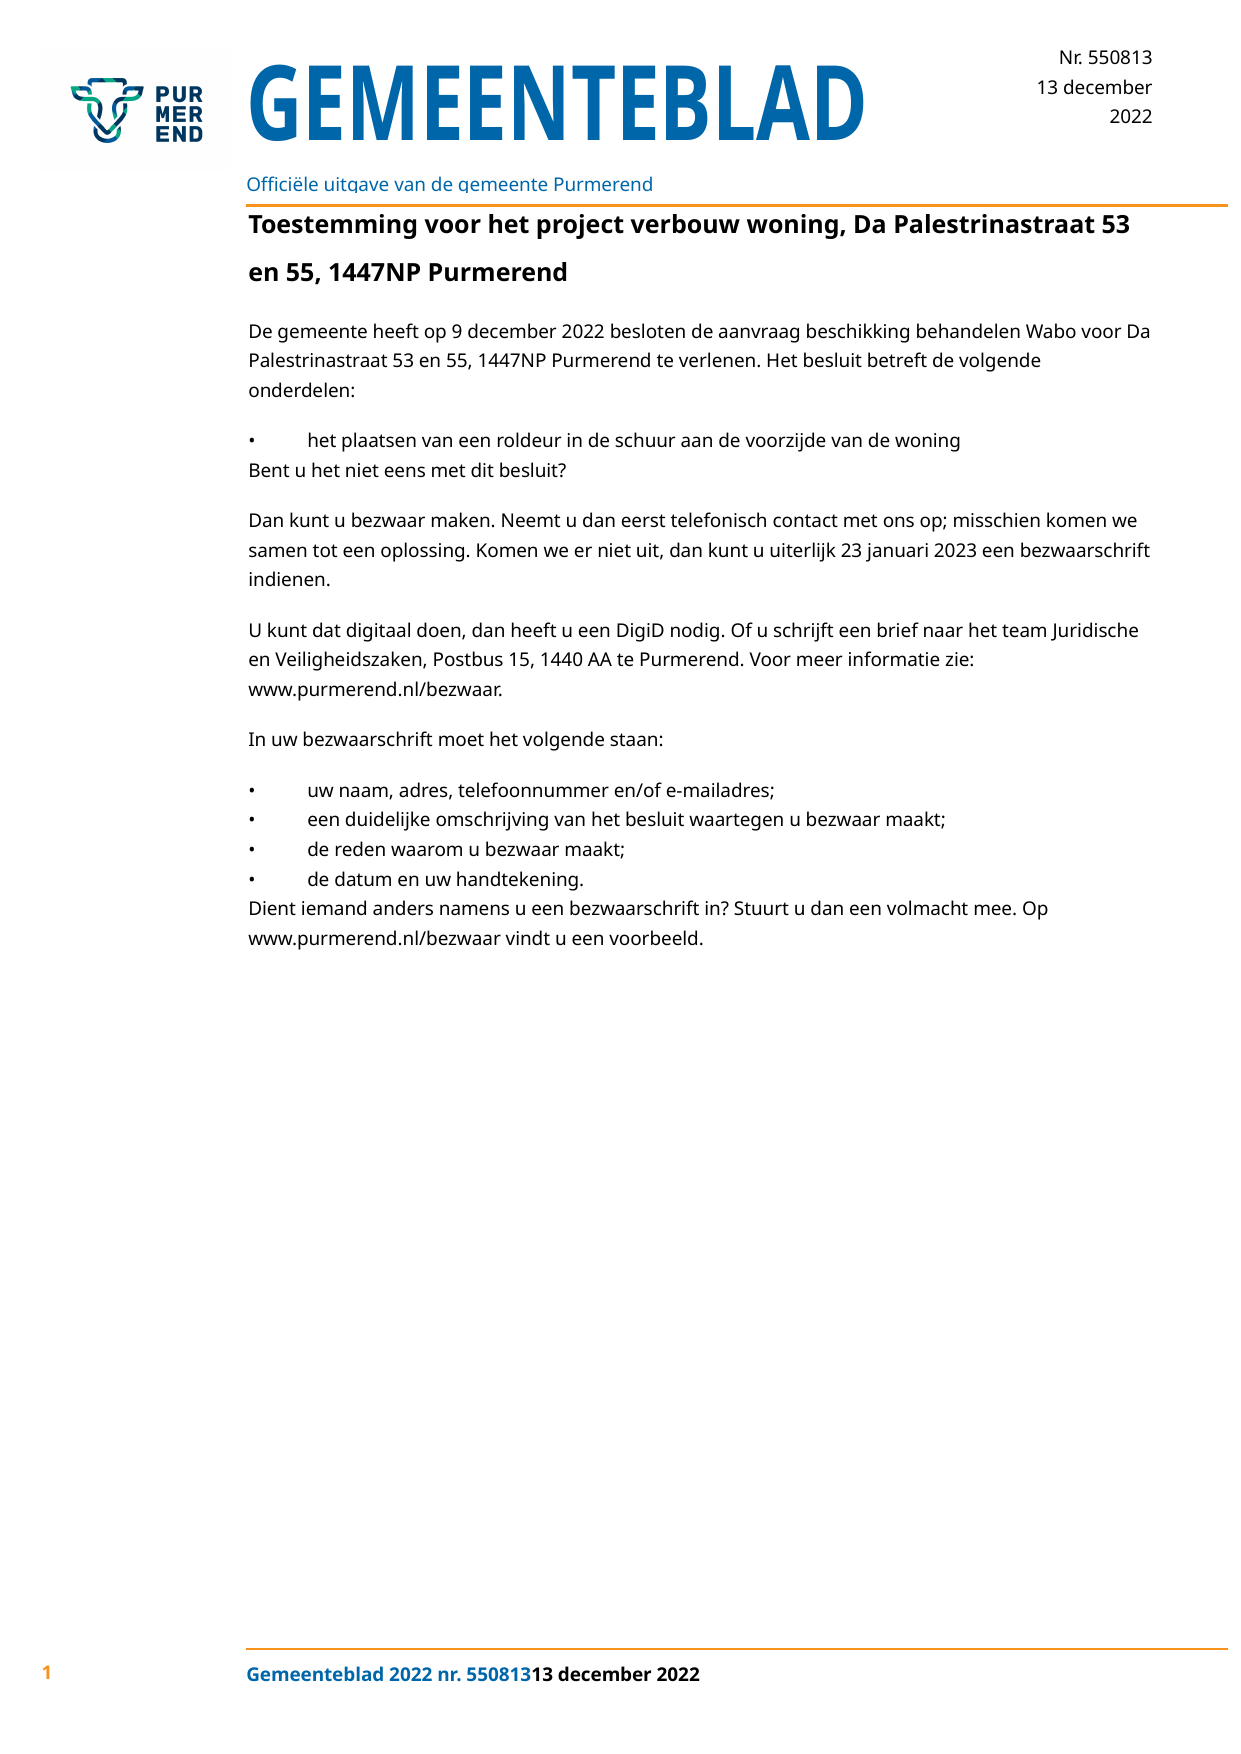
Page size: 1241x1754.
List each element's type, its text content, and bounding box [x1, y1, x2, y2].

text Toestemming voor het project verbouw woning, Da Palestrinastraat 53 en 55, 1447NP Purmerend [248, 207, 1152, 288]
list de reden waarom u bezwaar maakt; [248, 836, 1152, 862]
picture [41, 47, 231, 172]
text In uw bezwaarschrift moet het volgende staan: [248, 727, 1152, 752]
text Bent u het niet eens met dit besluit? [248, 457, 1152, 483]
text De gemeente heeft op 9 december 2022 besloten de aanvraag beschikking behandelen Wabo voor Da Palestrinastraat 53 en 55, 1447NP Purmerend te verlenen. Het besluit betreft de volgende onderdelen: [248, 318, 1152, 403]
text U kunt dat digitaal doen, dan heeft u een DigiD nodig. Of u schrijft een brief naar het team Juridische en Veiligheidszaken, Postbus 15, 1440 AA te Purmerend. Voor meer informatie zie: www.purmerend.nl/bezwaar. [248, 617, 1152, 702]
text Dient iemand anders namens u een bezwaarschrift in? Stuurt u dan een volmacht mee. Op www.purmerend.nl/bezwaar vindt u een voorbeeld. [248, 895, 1152, 951]
list het plaatsen van een roldeur in de schuur aan de voorzijde van de woning [248, 427, 1152, 453]
list de datum en uw handtekening. [248, 866, 1152, 892]
list een duidelijke omschrijving van het besluit waartegen u bezwaar maakt; [248, 807, 1152, 832]
list uw naam, adres, telefoonnummer en/of e-mailadres; [248, 777, 1152, 803]
text Dan kunt u bezwaar maken. Neemt u dan eerst telefonisch contact met ons op; misschien komen we samen tot een oplossing. Komen we er niet uit, dan kunt u uiterlijk 23 januari 2023 een bezwaarschrift indienen. [248, 507, 1152, 592]
